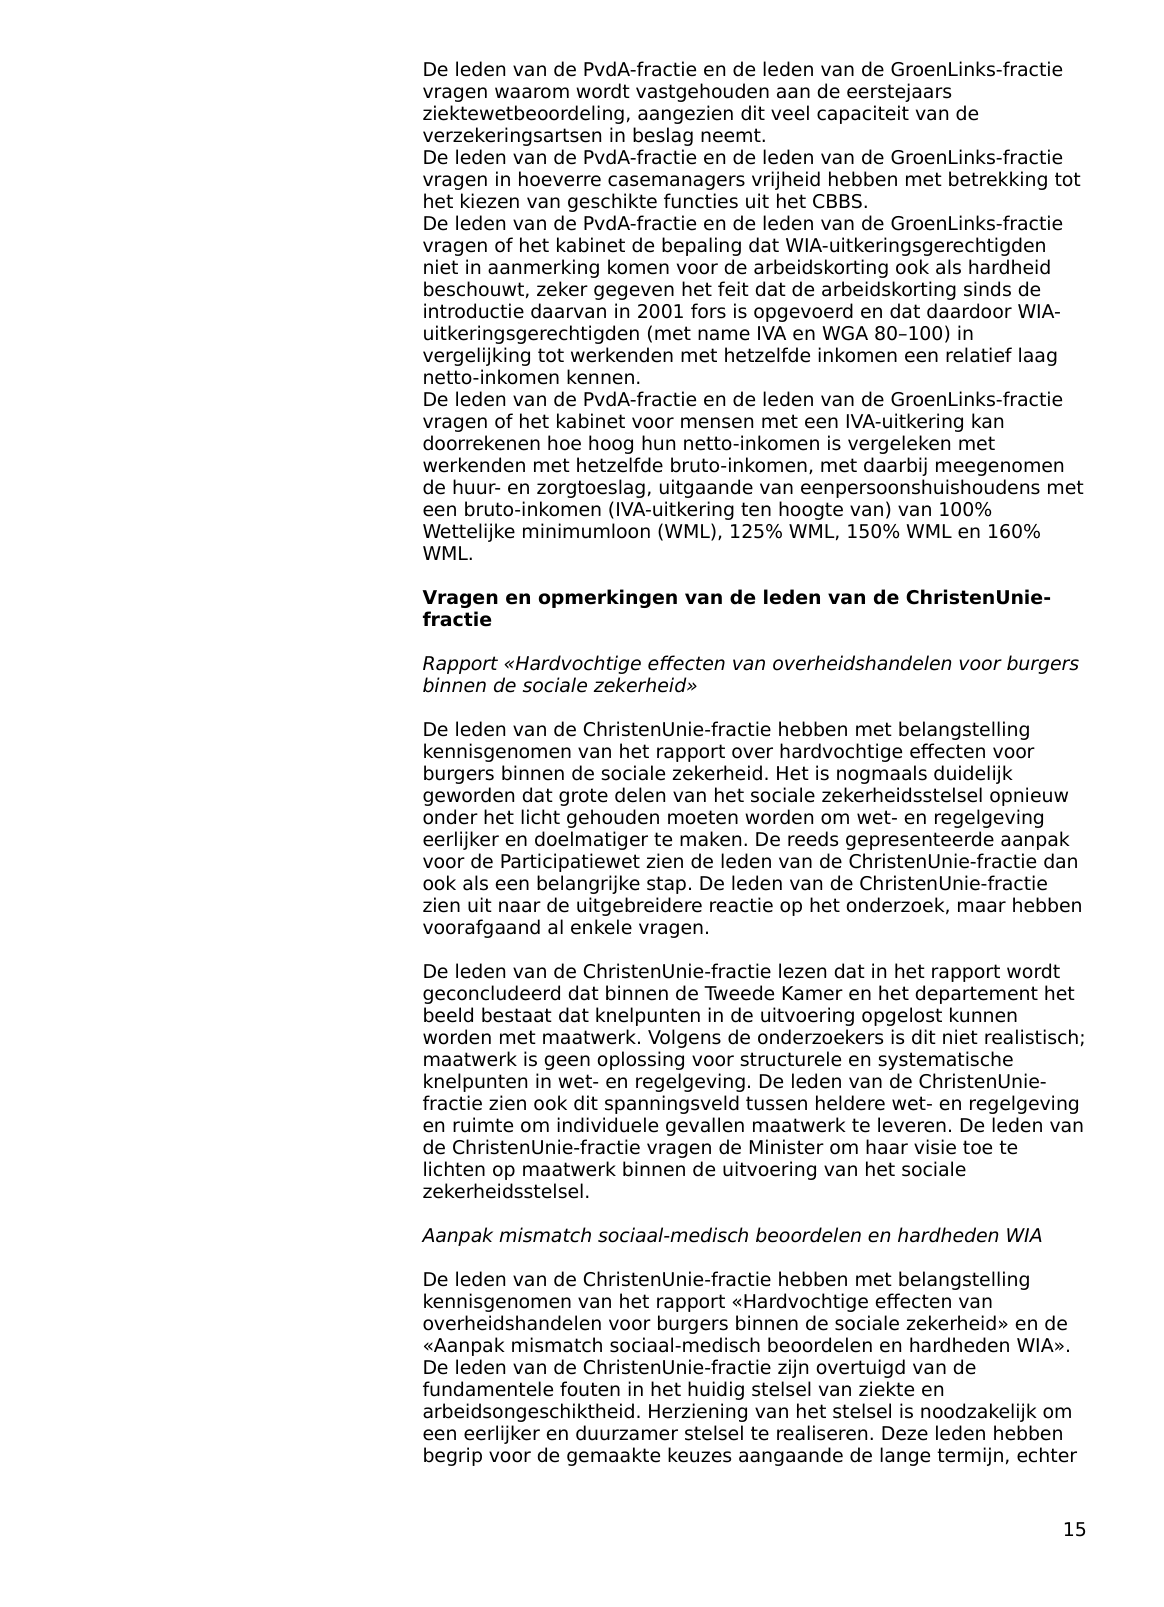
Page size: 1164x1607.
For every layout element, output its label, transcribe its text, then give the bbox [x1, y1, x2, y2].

text De leden van de PvdA-fractie en de leden van de GroenLinks-fractie vragen in hoeverre casemanagers vrijheid hebben met betrekking tot het kiezen van geschikte functies uit het CBBS. [422, 147, 1087, 213]
subtitle Aanpak mismatch sociaal-medisch beoordelen en hardheden WIA [422, 1225, 1087, 1247]
subtitle Vragen en opmerkingen van de leden van de ChristenUnie-fractie [422, 587, 1087, 631]
text De leden van de PvdA-fractie en de leden van de GroenLinks-fractie vragen waarom wordt vastgehouden aan de eerstejaars ziektewetbeoordeling, aangezien dit veel capaciteit van de verzekeringsartsen in beslag neemt. [422, 59, 1087, 147]
subtitle Rapport «Hardvochtige effecten van overheidshandelen voor burgers binnen de sociale zekerheid» [422, 653, 1087, 697]
text De leden van de PvdA-fractie en de leden van de GroenLinks-fractie vragen of het kabinet voor mensen met een IVA-uitkering kan doorrekenen hoe hoog hun netto-inkomen is vergeleken met werkenden met hetzelfde bruto-inkomen, met daarbij meegenomen de huur- en zorgtoeslag, uitgaande van eenpersoonshuishoudens met een bruto-inkomen (IVA-uitkering ten hoogte van) van 100% Wettelijke minimumloon (WML), 125% WML, 150% WML en 160% WML. [422, 389, 1087, 564]
text De leden van de ChristenUnie-fractie hebben met belangstelling kennisgenomen van het rapport over hardvochtige effecten voor burgers binnen de sociale zekerheid. Het is nogmaals duidelijk geworden dat grote delen van het sociale zekerheidsstelsel opnieuw onder het licht gehouden moeten worden om wet- en regelgeving eerlijker en doelmatiger te maken. De reeds gepresenteerde aanpak voor de Participatiewet zien de leden van de ChristenUnie-fractie dan ook als een belangrijke stap. De leden van de ChristenUnie-fractie zien uit naar de uitgebreidere reactie op het onderzoek, maar hebben voorafgaand al enkele vragen. [422, 719, 1087, 939]
text De leden van de ChristenUnie-fractie hebben met belangstelling kennisgenomen van het rapport «Hardvochtige effecten van overheidshandelen voor burgers binnen de sociale zekerheid» en de «Aanpak mismatch sociaal-medisch beoordelen en hardheden WIA». De leden van de ChristenUnie-fractie zijn overtuigd van de fundamentele fouten in het huidig stelsel van ziekte en arbeidsongeschiktheid. Herziening van het stelsel is noodzakelijk om een eerlijker en duurzamer stelsel te realiseren. Deze leden hebben begrip voor de gemaakte keuzes aangaande de lange termijn, echter [422, 1269, 1087, 1467]
text De leden van de PvdA-fractie en de leden van de GroenLinks-fractie vragen of het kabinet de bepaling dat WIA-uitkeringsgerechtigden niet in aanmerking komen voor de arbeidskorting ook als hardheid beschouwt, zeker gegeven het feit dat de arbeidskorting sinds de introductie daarvan in 2001 fors is opgevoerd en dat daardoor WIA-uitkeringsgerechtigden (met name IVA en WGA 80–100) in vergelijking tot werkenden met hetzelfde inkomen een relatief laag netto-inkomen kennen. [422, 213, 1087, 389]
text De leden van de ChristenUnie-fractie lezen dat in het rapport wordt geconcludeerd dat binnen de Tweede Kamer en het departement het beeld bestaat dat knelpunten in de uitvoering opgelost kunnen worden met maatwerk. Volgens de onderzoekers is dit niet realistisch; maatwerk is geen oplossing voor structurele en systematische knelpunten in wet- en regelgeving. De leden van de ChristenUnie-fractie zien ook dit spanningsveld tussen heldere wet- en regelgeving en ruimte om individuele gevallen maatwerk te leveren. De leden van de ChristenUnie-fractie vragen de Minister om haar visie toe te lichten op maatwerk binnen de uitvoering van het sociale zekerheidsstelsel. [422, 961, 1087, 1203]
